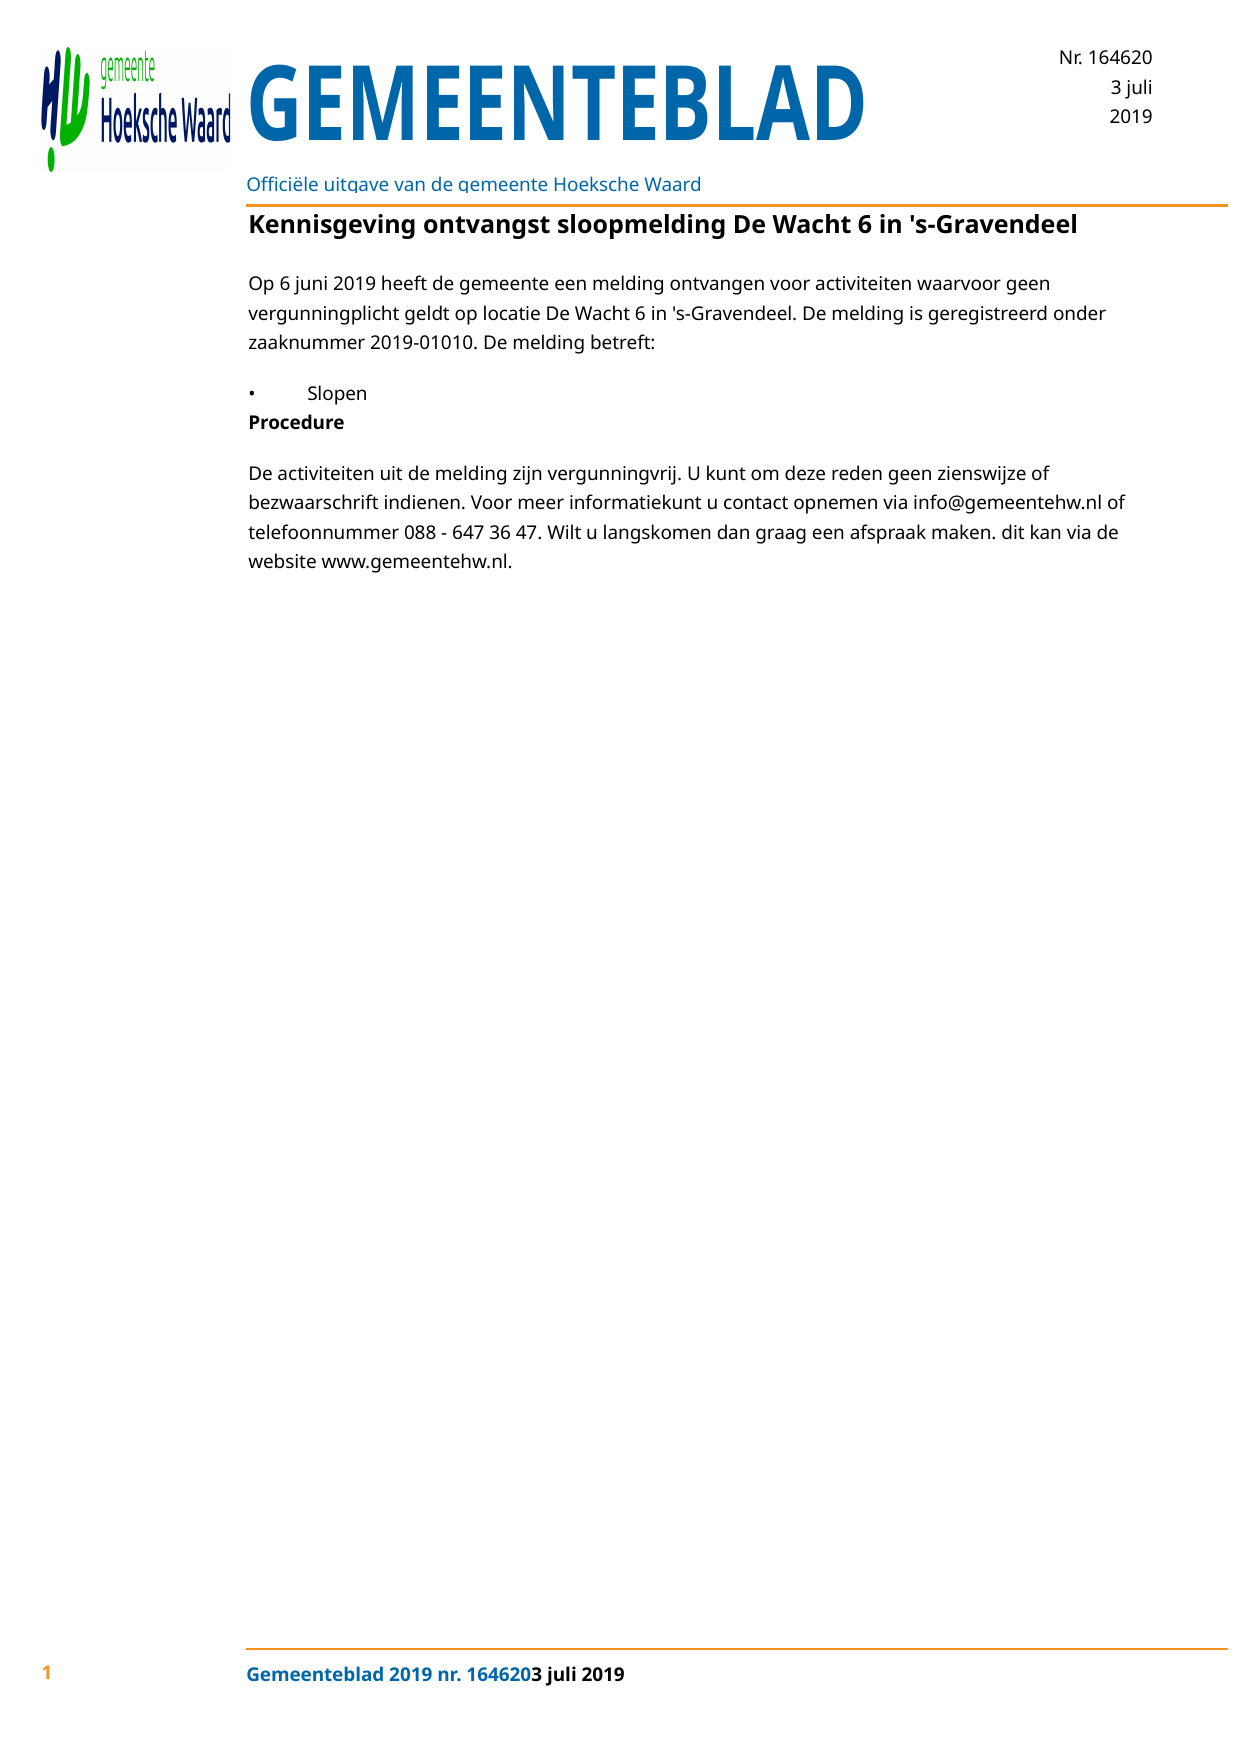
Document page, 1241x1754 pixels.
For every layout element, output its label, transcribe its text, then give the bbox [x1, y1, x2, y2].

picture [41, 47, 231, 172]
text De activiteiten uit de melding zijn vergunningvrij. U kunt om deze reden geen zienswijze of bezwaarschrift indienen. Voor meer informatiekunt u contact opnemen via info@gemeentehw.nl of telefoonnummer 088 - 647 36 47. Wilt u langskomen dan graag een afspraak maken. dit kan via de website www.gemeentehw.nl. [248, 460, 1152, 574]
list Slopen [248, 380, 1152, 406]
text Op 6 juni 2019 heeft de gemeente een melding ontvangen voor activiteiten waarvoor geen vergunningplicht geldt op locatie De Wacht 6 in 's-Gravendeel. De melding is geregistreerd onder zaaknummer 2019-01010. De melding betreft: [248, 270, 1152, 355]
text Kennisgeving ontvangst sloopmelding De Wacht 6 in 's-Gravendeel [248, 207, 1152, 241]
text Procedure [248, 409, 1152, 435]
